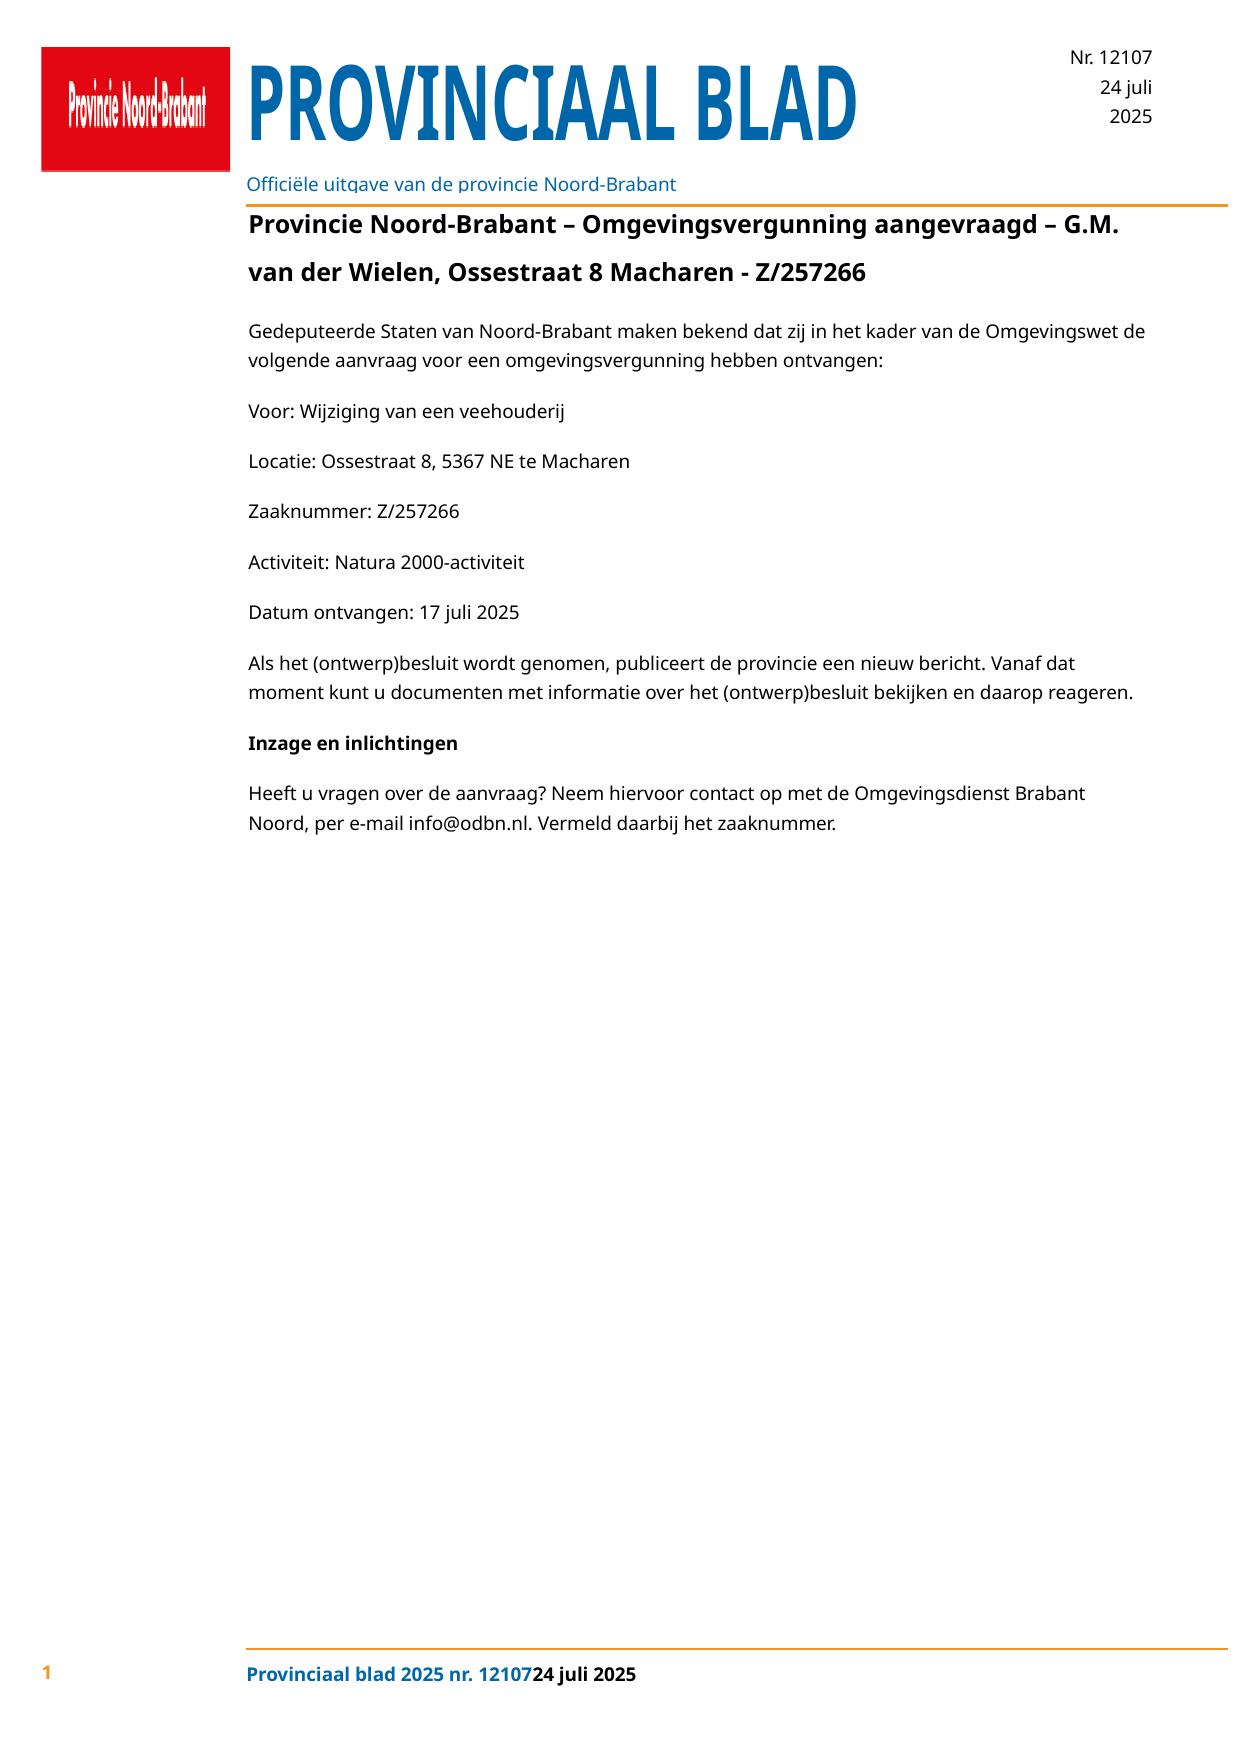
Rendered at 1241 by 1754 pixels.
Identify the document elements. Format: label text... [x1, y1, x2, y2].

text Heeft u vragen over de aanvraag? Neem hiervoor contact op met de Omgevingsdienst Brabant Noord, per e-mail info@odbn.nl. Vermeld daarbij het zaaknummer. [248, 780, 1152, 836]
text Activiteit: Natura 2000-activiteit [248, 549, 1152, 575]
text Zaaknummer: Z/257266 [248, 499, 1152, 524]
text Voor: Wijziging van een veehouderij [248, 398, 1152, 424]
text Als het (ontwerp)besluit wordt genomen, publiceert de provincie een nieuw bericht. Vanaf dat moment kunt u documenten met informatie over het (ontwerp)besluit bekijken en daarop reageren. [248, 650, 1152, 705]
text Gedeputeerde Staten van Noord-Brabant maken bekend dat zij in het kader van de Omgevingswet de volgende aanvraag voor een omgevingsvergunning hebben ontvangen: [248, 318, 1152, 373]
text Provincie Noord-Brabant – Omgevingsvergunning aangevraagd – G.M. van der Wielen, Ossestraat 8 Macharen - Z/257266 [248, 207, 1152, 288]
text Locatie: Ossestraat 8, 5367 NE te Macharen [248, 448, 1152, 474]
picture [41, 47, 231, 172]
text Inzage en inlichtingen [248, 730, 1152, 756]
text Datum ontvangen: 17 juli 2025 [248, 599, 1152, 625]
